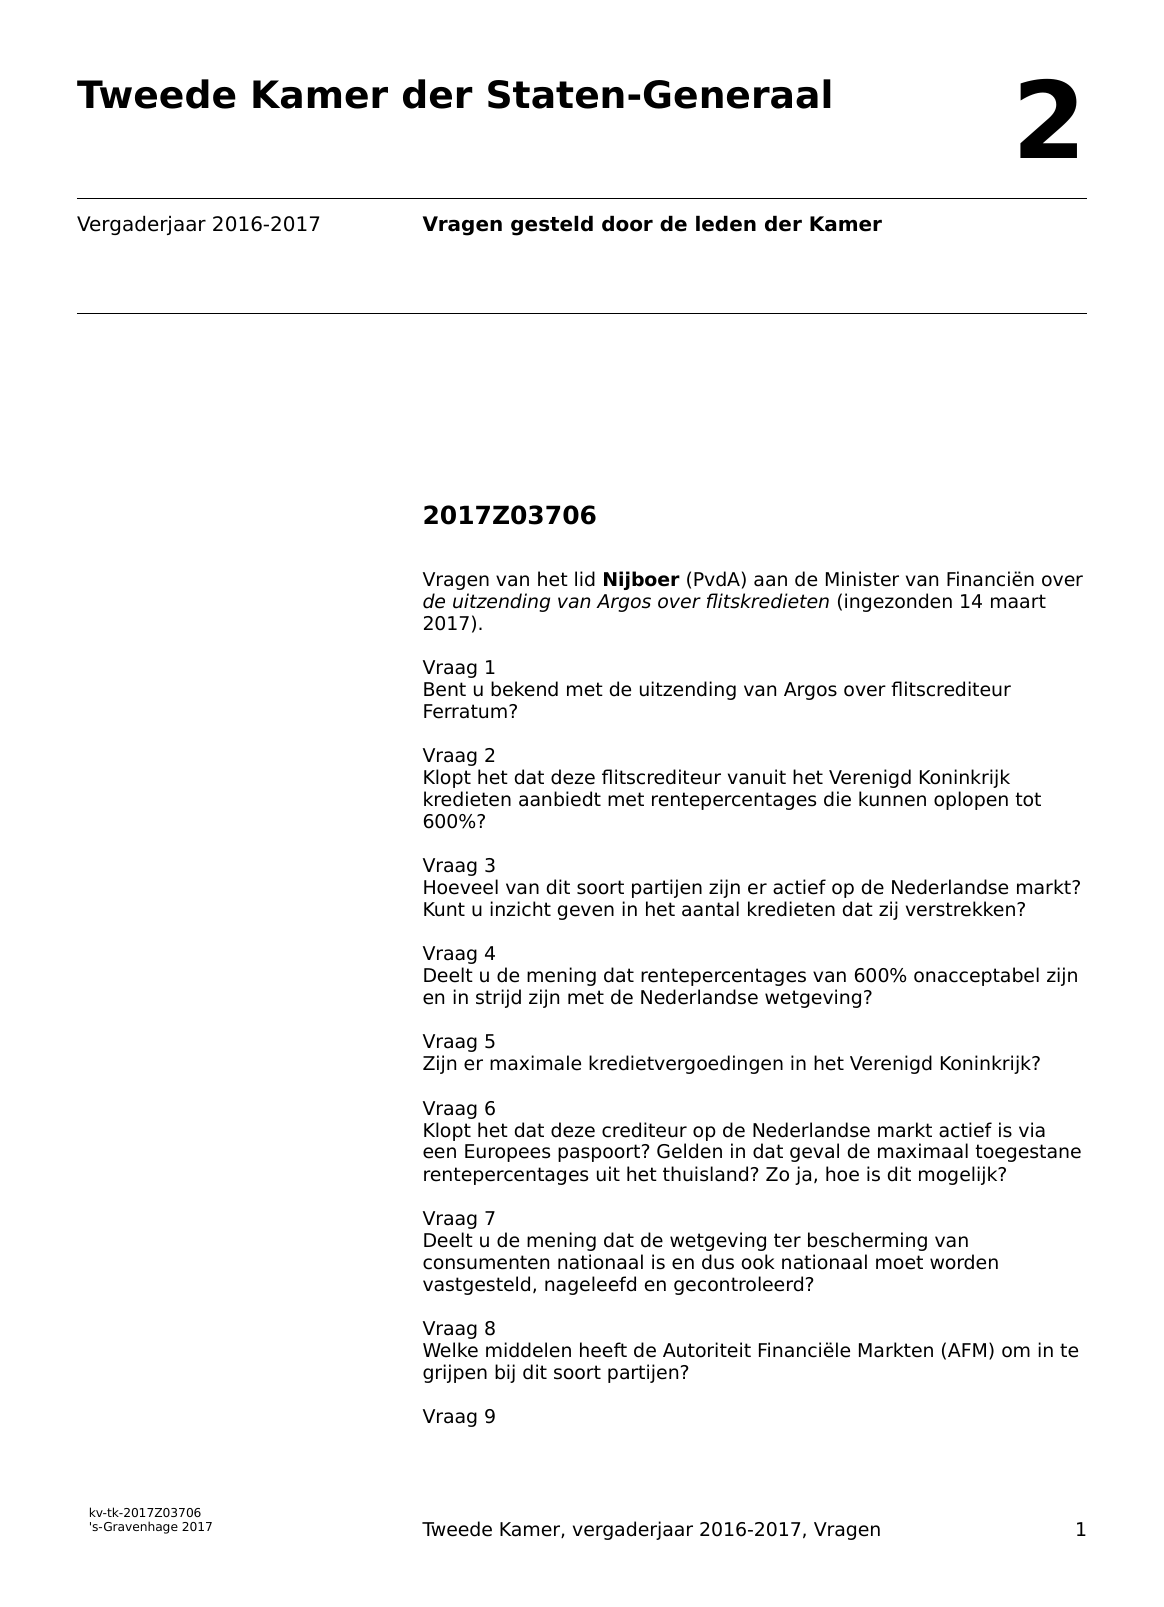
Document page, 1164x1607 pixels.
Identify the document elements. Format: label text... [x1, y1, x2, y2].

text kv-tk-2017Z03706 [88, 1506, 323, 1520]
table_cell Vergaderjaar 2016-2017 [77, 199, 422, 313]
table_cell Vragen gesteld door de leden der Kamer [422, 199, 1087, 313]
text Vraag 6 [422, 1097, 1087, 1119]
text Vraag 7 [422, 1208, 1087, 1229]
table_header Tweede Kamer der Staten-Generaal [77, 59, 886, 198]
text 2017Z03706 [422, 501, 1087, 531]
text Hoeveel van dit soort partijen zijn er actief op de Nederlandse markt? Kunt u inzicht geven in het aantal kredieten dat zij verstrekken? [422, 877, 1087, 921]
text Klopt het dat deze flitscrediteur vanuit het Verenigd Koninkrijk kredieten aanbiedt met rentepercentages die kunnen oplopen tot 600%? [422, 767, 1087, 833]
text Zijn er maximale kredietvergoedingen in het Verenigd Koninkrijk? [422, 1053, 1087, 1075]
text Bent u bekend met de uitzending van Argos over flitscrediteur Ferratum? [422, 679, 1087, 723]
text Vraag 2 [422, 745, 1087, 767]
text Vragen van het lid Nijboer (PvdA) aan de Minister van Financiën over de uitzending van Argos over flitskredieten (ingezonden 14 maart 2017). [422, 569, 1087, 635]
text Vraag 1 [422, 657, 1087, 679]
text Vraag 5 [422, 1031, 1087, 1053]
text Vraag 9 [422, 1406, 1087, 1428]
table_header 2 [886, 59, 1087, 198]
text Deelt u de mening dat rentepercentages van 600% onacceptabel zijn en in strijd zijn met de Nederlandse wetgeving? [422, 965, 1087, 1009]
text Deelt u de mening dat de wetgeving ter bescherming van consumenten nationaal is en dus ook nationaal moet worden vastgesteld, nageleefd en gecontroleerd? [422, 1229, 1087, 1296]
text Klopt het dat deze crediteur op de Nederlandse markt actief is via een Europees paspoort? Gelden in dat geval de maximaal toegestane rentepercentages uit het thuisland? Zo ja, hoe is dit mogelijk? [422, 1119, 1087, 1185]
text Welke middelen heeft de Autoriteit Financiële Markten (AFM) om in te grijpen bij dit soort partijen? [422, 1340, 1087, 1384]
text 's-Gravenhage 2017 [88, 1520, 323, 1534]
text Vraag 3 [422, 855, 1087, 877]
text Vraag 4 [422, 943, 1087, 965]
text Vraag 8 [422, 1318, 1087, 1340]
